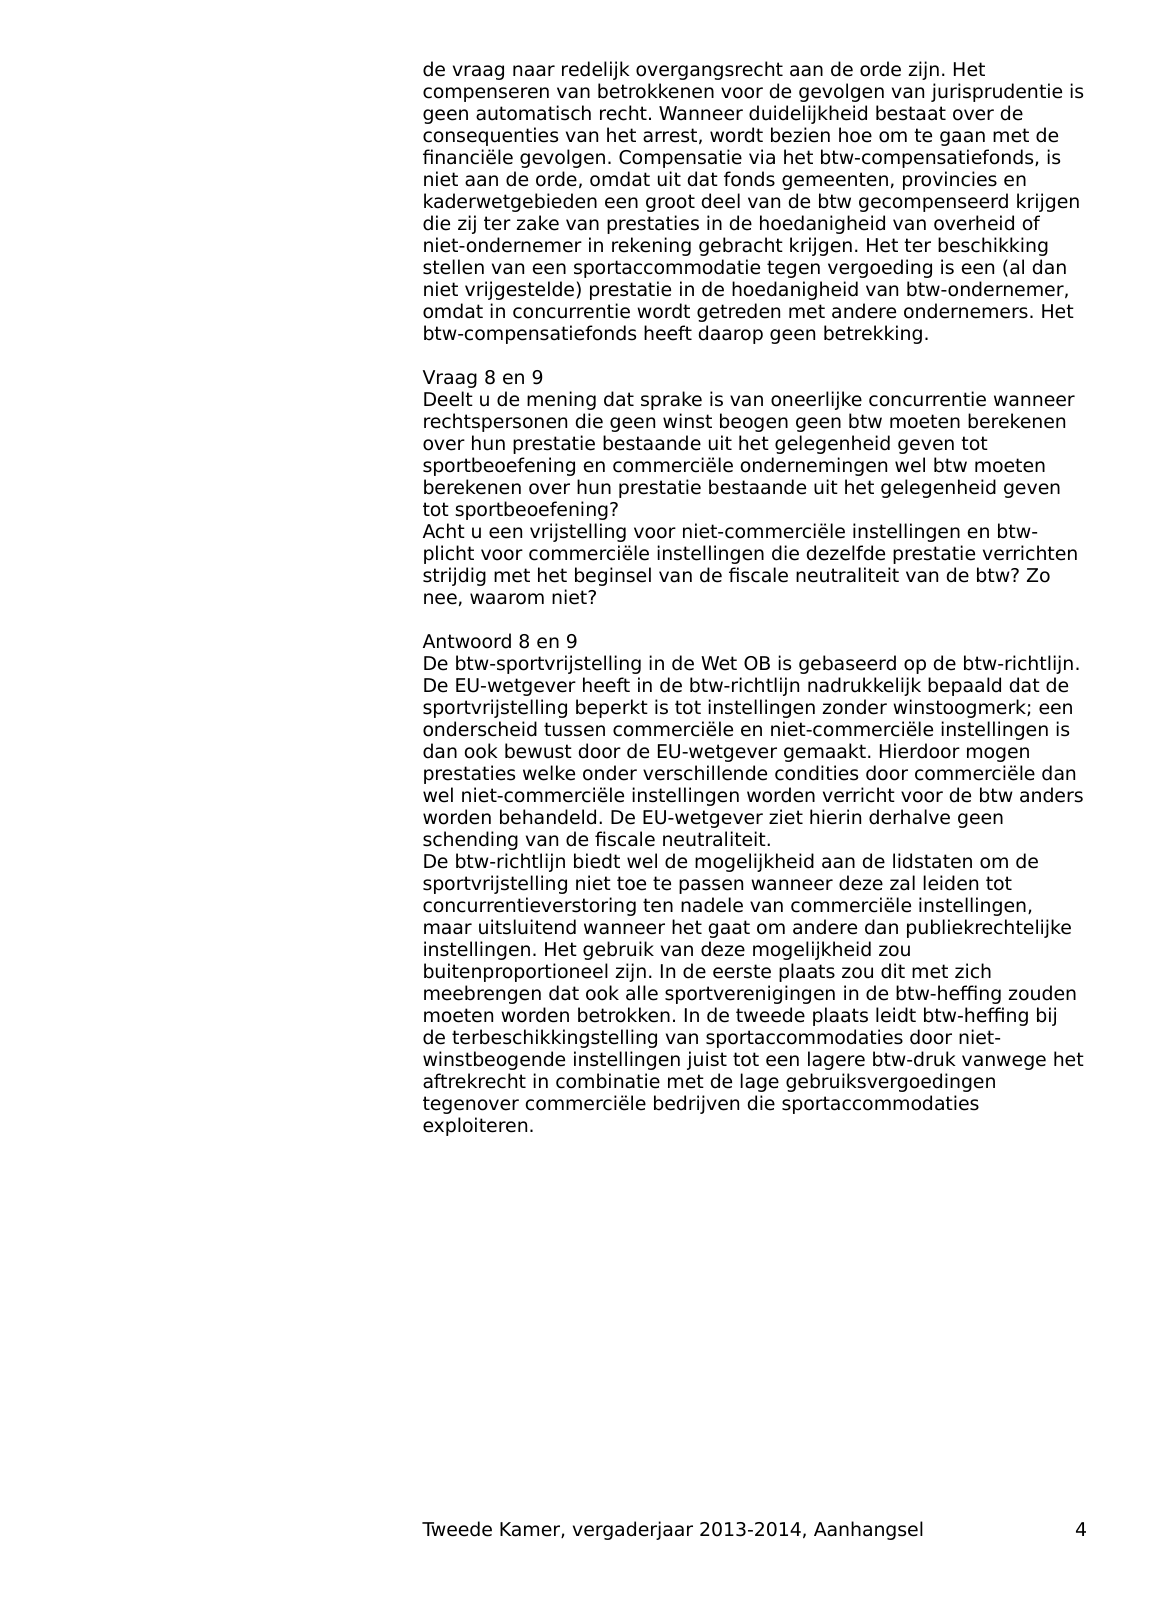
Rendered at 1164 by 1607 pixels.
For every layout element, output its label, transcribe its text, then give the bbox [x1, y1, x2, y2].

text De btw-richtlijn biedt wel de mogelijkheid aan de lidstaten om de sportvrijstelling niet toe te passen wanneer deze zal leiden tot concurrentieverstoring ten nadele van commerciële instellingen, maar uitsluitend wanneer het gaat om andere dan publiekrechtelijke instellingen. Het gebruik van deze mogelijkheid zou buitenproportioneel zijn. In de eerste plaats zou dit met zich meebrengen dat ook alle sportverenigingen in de btw-heffing zouden moeten worden betrokken. In de tweede plaats leidt btw-heffing bij de terbeschikkingstelling van sportaccommodaties door niet-winstbeogende instellingen juist tot een lagere btw-druk vanwege het aftrekrecht in combinatie met de lage gebruiksvergoedingen tegenover commerciële bedrijven die sportaccommodaties exploiteren. [422, 851, 1087, 1136]
text De btw-sportvrijstelling in de Wet OB is gebaseerd op de btw-richtlijn. De EU-wetgever heeft in de btw-richtlijn nadrukkelijk bepaald dat de sportvrijstelling beperkt is tot instellingen zonder winstoogmerk; een onderscheid tussen commerciële en niet-commerciële instellingen is dan ook bewust door de EU-wetgever gemaakt. Hierdoor mogen prestaties welke onder verschillende condities door commerciële dan wel niet-commerciële instellingen worden verricht voor de btw anders worden behandeld. De EU-wetgever ziet hierin derhalve geen schending van de fiscale neutraliteit. [422, 653, 1087, 851]
text de vraag naar redelijk overgangsrecht aan de orde zijn. Het compenseren van betrokkenen voor de gevolgen van jurisprudentie is geen automatisch recht. Wanneer duidelijkheid bestaat over de consequenties van het arrest, wordt bezien hoe om te gaan met de financiële gevolgen. Compensatie via het btw-compensatiefonds, is niet aan de orde, omdat uit dat fonds gemeenten, provincies en kaderwetgebieden een groot deel van de btw gecompenseerd krijgen die zij ter zake van prestaties in de hoedanigheid van overheid of niet-ondernemer in rekening gebracht krijgen. Het ter beschikking stellen van een sportaccommodatie tegen vergoeding is een (al dan niet vrijgestelde) prestatie in de hoedanigheid van btw-ondernemer, omdat in concurrentie wordt getreden met andere ondernemers. Het btw-compensatiefonds heeft daarop geen betrekking. [422, 59, 1087, 345]
text Vraag 8 en 9 [422, 367, 1087, 389]
text Deelt u de mening dat sprake is van oneerlijke concurrentie wanneer rechtspersonen die geen winst beogen geen btw moeten berekenen over hun prestatie bestaande uit het gelegenheid geven tot sportbeoefening en commerciële ondernemingen wel btw moeten berekenen over hun prestatie bestaande uit het gelegenheid geven tot sportbeoefening? [422, 389, 1087, 521]
text Acht u een vrijstelling voor niet-commerciële instellingen en btw-plicht voor commerciële instellingen die dezelfde prestatie verrichten strijdig met het beginsel van de fiscale neutraliteit van de btw? Zo nee, waarom niet? [422, 521, 1087, 609]
text Antwoord 8 en 9 [422, 631, 1087, 653]
